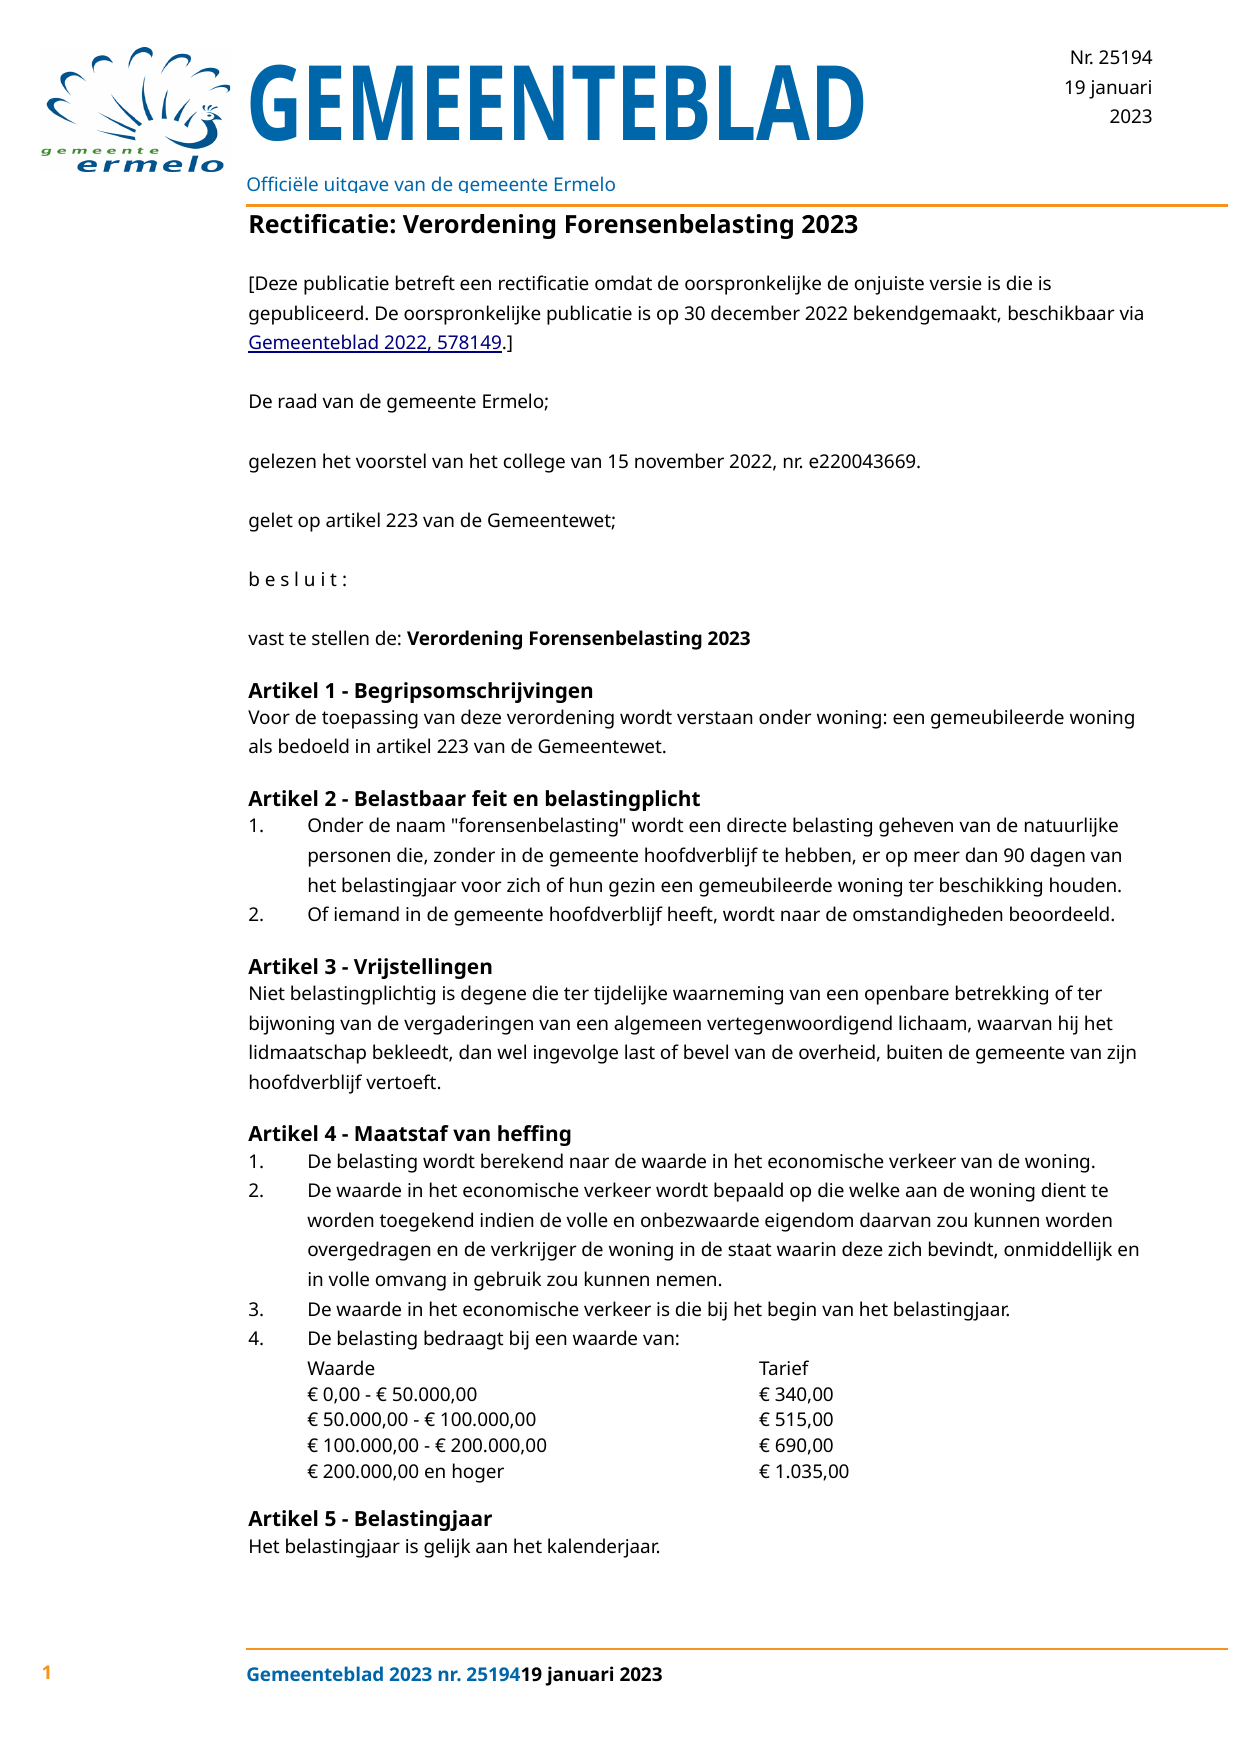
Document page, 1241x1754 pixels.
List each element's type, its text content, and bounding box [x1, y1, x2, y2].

text gelezen het voorstel van het college van 15 november 2022, nr. e220043669. [248, 448, 1152, 473]
table_cell € 340,00 [759, 1381, 1211, 1406]
list De waarde in het economische verkeer wordt bepaald op die welke aan de woning dient te worden toegekend indien de volle en onbezwaarde eigendom daarvan zou kunnen worden overgedragen en de verkrijger de woning in de staat waarin deze zich bevindt, onmiddellijk en in volle omvang in gebruik zou kunnen nemen. [248, 1177, 1152, 1292]
text Niet belastingplichtig is degene die ter tijdelijke waarneming van een openbare betrekking of ter bijwoning van de vergaderingen van een algemeen vertegenwoordigend lichaam, waarvan hij het lidmaatschap bekleedt, dan wel ingevolge last of bevel van de overheid, buiten de gemeente van zijn hoofdverblijf vertoeft. [248, 980, 1152, 1095]
picture [41, 47, 231, 172]
text Artikel 4 - Maatstaf van heffing [248, 1119, 1152, 1148]
table_cell € 1.035,00 [759, 1458, 1211, 1484]
table_cell € 0,00 - € 50.000,00 [307, 1381, 759, 1406]
text Rectificatie: Verordening Forensenbelasting 2023 [248, 207, 1152, 241]
text Het belastingjaar is gelijk aan het kalenderjaar. [248, 1533, 1152, 1559]
table_cell € 690,00 [759, 1432, 1211, 1458]
list Onder de naam "forensenbelasting" wordt een directe belasting geheven van de natuurlijke personen die, zonder in de gemeente hoofdverblijf te hebben, er op meer dan 90 dagen van het belastingjaar voor zich of hun gezin een gemeubileerde woning ter beschikking houden. [248, 813, 1152, 897]
text [Deze publicatie betreft een rectificatie omdat de oorspronkelijke de onjuiste versie is die is gepubliceerd. De oorspronkelijke publicatie is op 30 december 2022 bekendgemaakt, beschikbaar via Gemeenteblad 2022, 578149.] [248, 270, 1152, 355]
table_header Waarde [307, 1355, 759, 1381]
table_cell € 515,00 [759, 1406, 1211, 1432]
table_cell € 50.000,00 - € 100.000,00 [307, 1406, 759, 1432]
table_cell € 200.000,00 en hoger [307, 1458, 759, 1484]
list De waarde in het economische verkeer is die bij het begin van het belastingjaar. [248, 1296, 1152, 1321]
text b e s l u i t : [248, 566, 1152, 592]
table_header Tarief [759, 1355, 1211, 1381]
text Artikel 5 - Belastingjaar [248, 1504, 1152, 1533]
list De belasting bedraagt bij een waarde van: [248, 1325, 1152, 1351]
text Artikel 1 - Begripsomschrijvingen [248, 676, 1152, 704]
text Artikel 3 - Vrijstellingen [248, 952, 1152, 980]
text gelet op artikel 223 van de Gemeentewet; [248, 507, 1152, 533]
text Artikel 2 - Belastbaar feit en belastingplicht [248, 784, 1152, 813]
text Voor de toepassing van deze verordening wordt verstaan onder woning: een gemeubileerde woning als bedoeld in artikel 223 van de Gemeentewet. [248, 704, 1152, 759]
list Of iemand in de gemeente hoofdverblijf heeft, wordt naar de omstandigheden beoordeeld. [248, 901, 1152, 927]
list De belasting wordt berekend naar de waarde in het economische verkeer van de woning. [248, 1148, 1152, 1173]
text De raad van de gemeente Ermelo; [248, 389, 1152, 414]
table_cell € 100.000,00 - € 200.000,00 [307, 1432, 759, 1458]
text vast te stellen de: Verordening Forensenbelasting 2023 [248, 625, 1152, 651]
